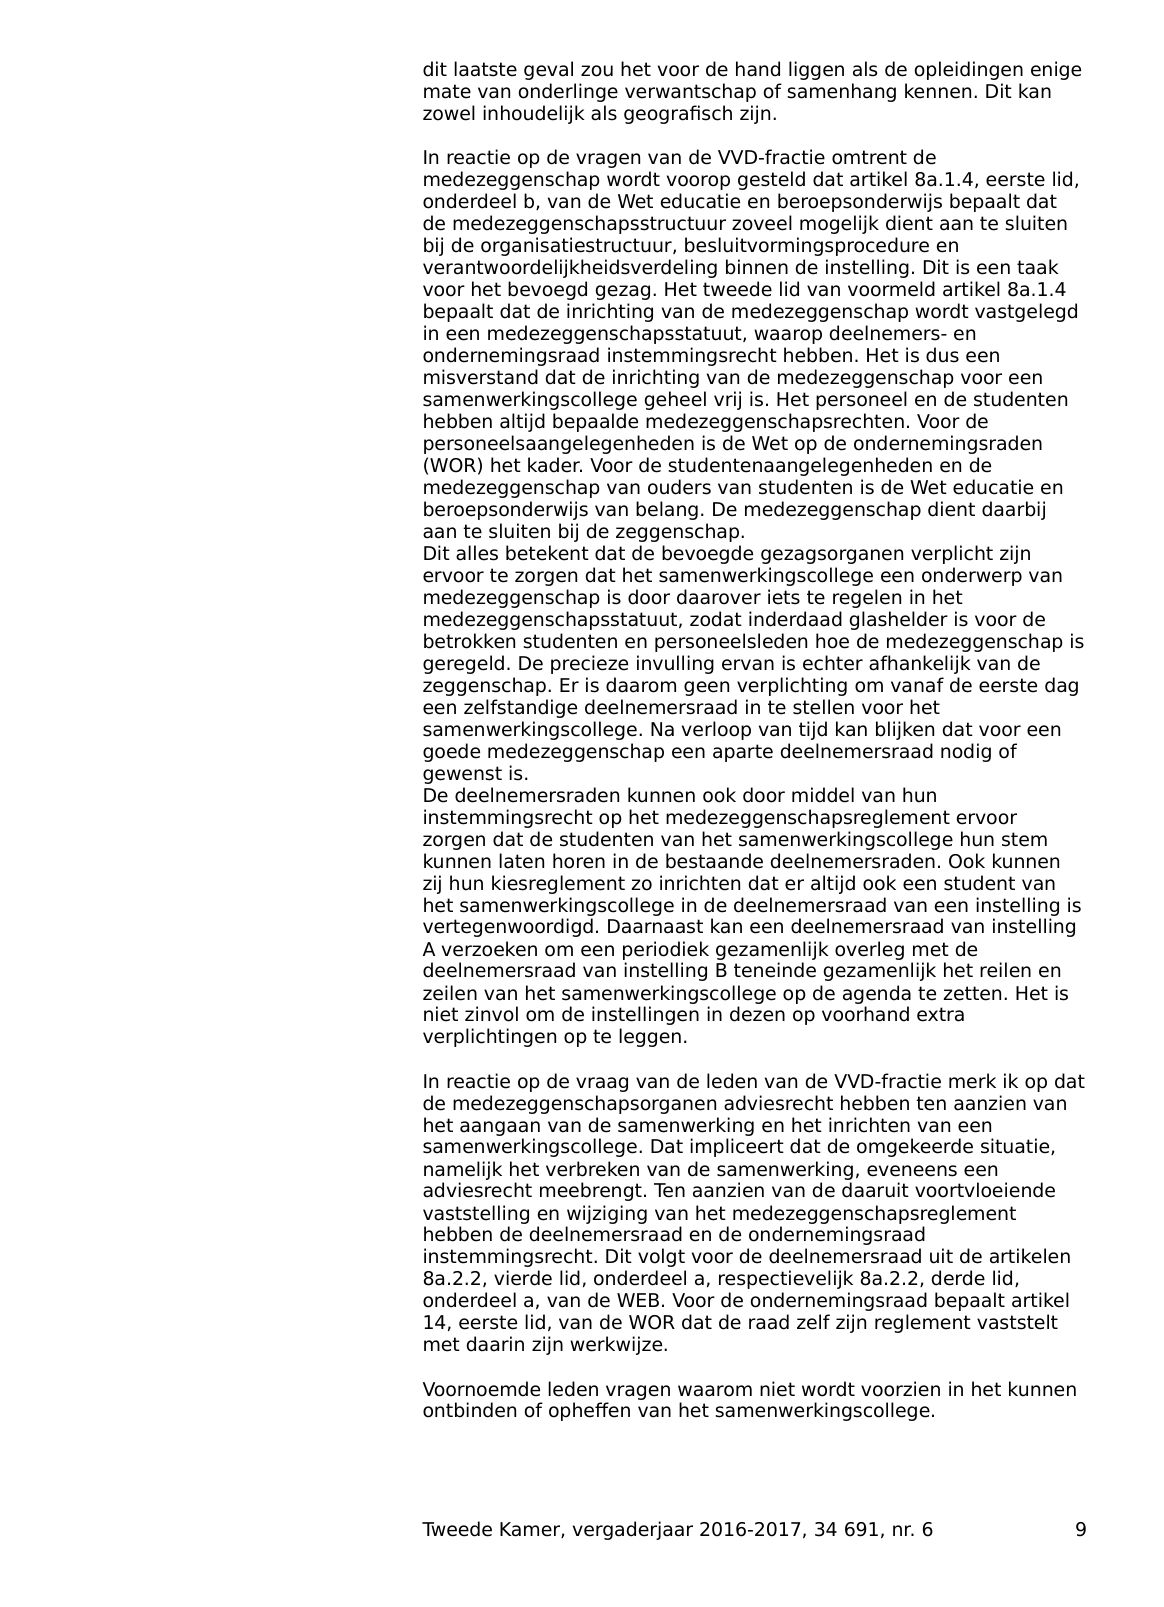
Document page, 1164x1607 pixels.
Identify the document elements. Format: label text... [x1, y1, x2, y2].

text Voornoemde leden vragen waarom niet wordt voorzien in het kunnen ontbinden of opheffen van het samenwerkingscollege. [422, 1378, 1087, 1422]
text dit laatste geval zou het voor de hand liggen als de opleidingen enige mate van onderlinge verwantschap of samenhang kennen. Dit kan zowel inhoudelijk als geografisch zijn. [422, 59, 1087, 125]
text In reactie op de vraag van de leden van de VVD-fractie merk ik op dat de medezeggenschapsorganen adviesrecht hebben ten aanzien van het aangaan van de samenwerking en het inrichten van een samenwerkingscollege. Dat impliceert dat de omgekeerde situatie, namelijk het verbreken van de samenwerking, eveneens een adviesrecht meebrengt. Ten aanzien van de daaruit voortvloeiende vaststelling en wijziging van het medezeggenschapsreglement hebben de deelnemersraad en de ondernemingsraad instemmingsrecht. Dit volgt voor de deelnemersraad uit de artikelen 8a.2.2, vierde lid, onderdeel a, respectievelijk 8a.2.2, derde lid, onderdeel a, van de WEB. Voor de ondernemingsraad bepaalt artikel 14, eerste lid, van de WOR dat de raad zelf zijn reglement vaststelt met daarin zijn werkwijze. [422, 1071, 1087, 1356]
text In reactie op de vragen van de VVD-fractie omtrent de medezeggenschap wordt voorop gesteld dat artikel 8a.1.4, eerste lid, onderdeel b, van de Wet educatie en beroepsonderwijs bepaalt dat de medezeggenschapsstructuur zoveel mogelijk dient aan te sluiten bij de organisatiestructuur, besluitvormingsprocedure en verantwoordelijkheidsverdeling binnen de instelling. Dit is een taak voor het bevoegd gezag. Het tweede lid van voormeld artikel 8a.1.4 bepaalt dat de inrichting van de medezeggenschap wordt vastgelegd in een medezeggenschapsstatuut, waarop deelnemers- en ondernemingsraad instemmingsrecht hebben. Het is dus een misverstand dat de inrichting van de medezeggenschap voor een samenwerkingscollege geheel vrij is. Het personeel en de studenten hebben altijd bepaalde medezeggenschapsrechten. Voor de personeelsaangelegenheden is de Wet op de ondernemingsraden (WOR) het kader. Voor de studentenaangelegenheden en de medezeggenschap van ouders van studenten is de Wet educatie en beroepsonderwijs van belang. De medezeggenschap dient daarbij aan te sluiten bij de zeggenschap. [422, 147, 1087, 543]
text De deelnemersraden kunnen ook door middel van hun instemmingsrecht op het medezeggenschapsreglement ervoor zorgen dat de studenten van het samenwerkingscollege hun stem kunnen laten horen in de bestaande deelnemersraden. Ook kunnen zij hun kiesreglement zo inrichten dat er altijd ook een student van het samenwerkingscollege in de deelnemersraad van een instelling is vertegenwoordigd. Daarnaast kan een deelnemersraad van instelling A verzoeken om een periodiek gezamenlijk overleg met de deelnemersraad van instelling B teneinde gezamenlijk het reilen en zeilen van het samenwerkingscollege op de agenda te zetten. Het is niet zinvol om de instellingen in dezen op voorhand extra verplichtingen op te leggen. [422, 784, 1087, 1048]
text Dit alles betekent dat de bevoegde gezagsorganen verplicht zijn ervoor te zorgen dat het samenwerkingscollege een onderwerp van medezeggenschap is door daarover iets te regelen in het medezeggenschapsstatuut, zodat inderdaad glashelder is voor de betrokken studenten en personeelsleden hoe de medezeggenschap is geregeld. De precieze invulling ervan is echter afhankelijk van de zeggenschap. Er is daarom geen verplichting om vanaf de eerste dag een zelfstandige deelnemersraad in te stellen voor het samenwerkingscollege. Na verloop van tijd kan blijken dat voor een goede medezeggenschap een aparte deelnemersraad nodig of gewenst is. [422, 543, 1087, 784]
